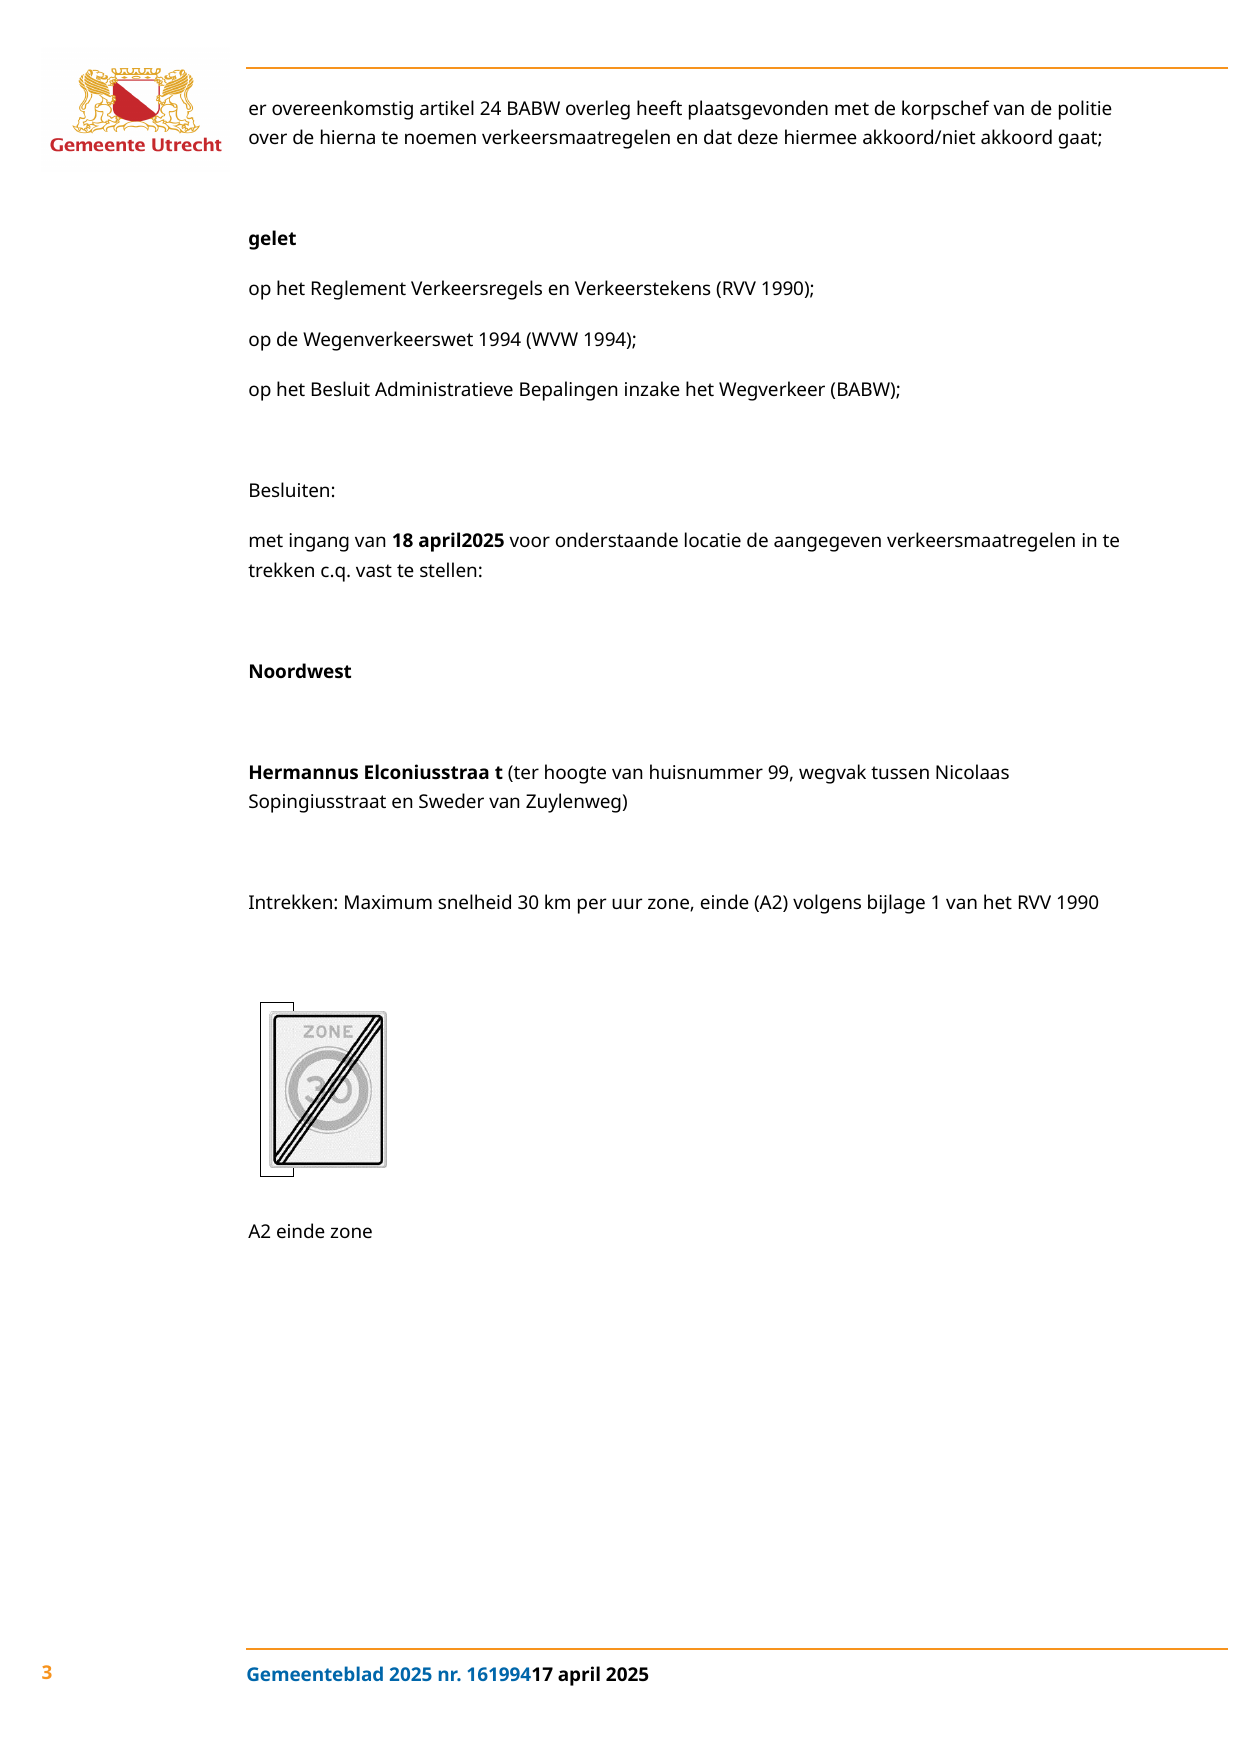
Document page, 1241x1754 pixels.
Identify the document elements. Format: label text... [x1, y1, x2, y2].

text op de Wegenverkeerswet 1994 (WVW 1994); [248, 326, 1152, 352]
text Besluiten: [248, 477, 1152, 503]
text Intrekken: Maximum snelheid 30 km per uur zone, einde (A2) volgens bijlage 1 van het RVV 1990 [248, 889, 1152, 915]
text A2 einde zone [248, 1219, 1152, 1244]
text Hermannus Elconiusstraa t (ter hoogte van huisnummer 99, wegvak tussen Nicolaas Sopingiusstraat en Sweder van Zuylenweg) [248, 759, 1152, 814]
text op het Reglement Verkeersregels en Verkeerstekens (RVV 1990); [248, 276, 1152, 301]
picture [41, 47, 231, 172]
text op het Besluit Administratieve Bepalingen inzake het Wegverkeer (BABW); [248, 376, 1152, 402]
text er overeenkomstig artikel 24 BABW overleg heeft plaatsgevonden met de korpschef van de politie over de hierna te noemen verkeersmaatregelen en dat deze hiermee akkoord/niet akkoord gaat; [248, 95, 1152, 150]
text met ingang van 18 april2025 voor onderstaande locatie de aangegeven verkeersmaatregelen in te trekken c.q. vast te stellen: [248, 528, 1152, 583]
text gelet [248, 225, 1152, 251]
picture [268, 1011, 387, 1168]
text Noordwest [248, 658, 1152, 684]
